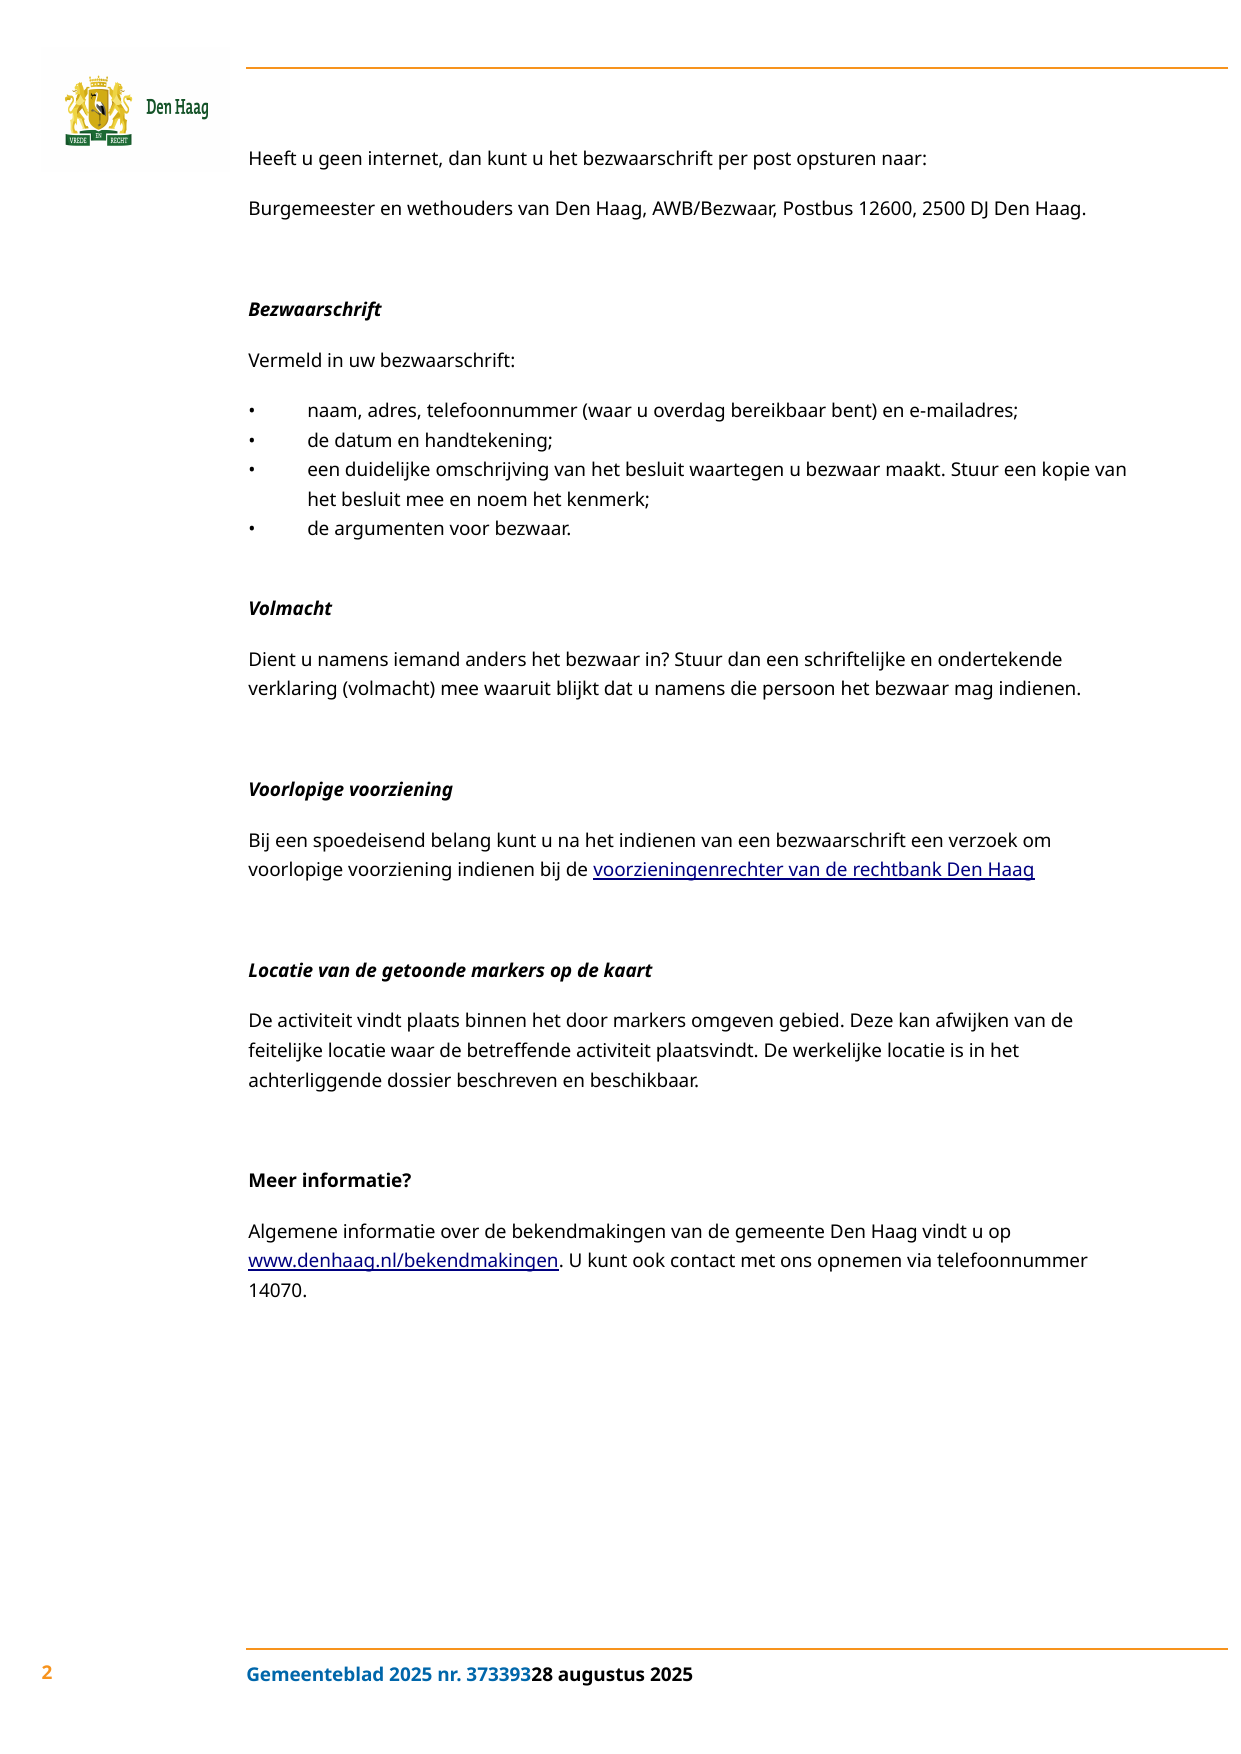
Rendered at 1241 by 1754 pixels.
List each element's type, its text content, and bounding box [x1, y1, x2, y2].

picture [41, 47, 231, 172]
text Vermeld in uw bezwaarschrift: [248, 347, 1152, 373]
text De activiteit vindt plaats binnen het door markers omgeven gebied. Deze kan afwijken van de feitelijke locatie waar de betreffende activiteit plaatsvindt. De werkelijke locatie is in het achterliggende dossier beschreven en beschikbaar. [248, 1008, 1152, 1093]
list een duidelijke omschrijving van het besluit waartegen u bezwaar maakt. Stuur een kopie van het besluit mee en noem het kenmerk; [248, 456, 1152, 512]
text Bezwaarschrift [248, 296, 1152, 322]
text Heeft u geen internet, dan kunt u het bezwaarschrift per post opsturen naar: [248, 145, 1152, 171]
list de argumenten voor bezwaar. [248, 516, 1152, 541]
text Locatie van de getoonde markers op de kaart [248, 957, 1152, 983]
text Meer informatie? [248, 1168, 1152, 1193]
text Dient u namens iemand anders het bezwaar in? Stuur dan een schriftelijke en ondertekende verklaring (volmacht) mee waaruit blijkt dat u namens die persoon het bezwaar mag indienen. [248, 646, 1152, 701]
text Bij een spoedeisend belang kunt u na het indienen van een bezwaarschrift een verzoek om voorlopige voorziening indienen bij de voorzieningenrechter van de rechtbank Den Haag [248, 827, 1152, 882]
text Voorlopige voorziening [248, 776, 1152, 802]
text Volmacht [248, 596, 1152, 621]
list naam, adres, telefoonnummer (waar u overdag bereikbaar bent) en e-mailadres; [248, 397, 1152, 423]
text Burgemeester en wethouders van Den Haag, AWB/Bezwaar, Postbus 12600, 2500 DJ Den Haag. [248, 196, 1152, 221]
list de datum en handtekening; [248, 427, 1152, 453]
text Algemene informatie over de bekendmakingen van de gemeente Den Haag vindt u op www.denhaag.nl/bekendmakingen. U kunt ook contact met ons opnemen via telefoonnummer 14070. [248, 1218, 1152, 1303]
